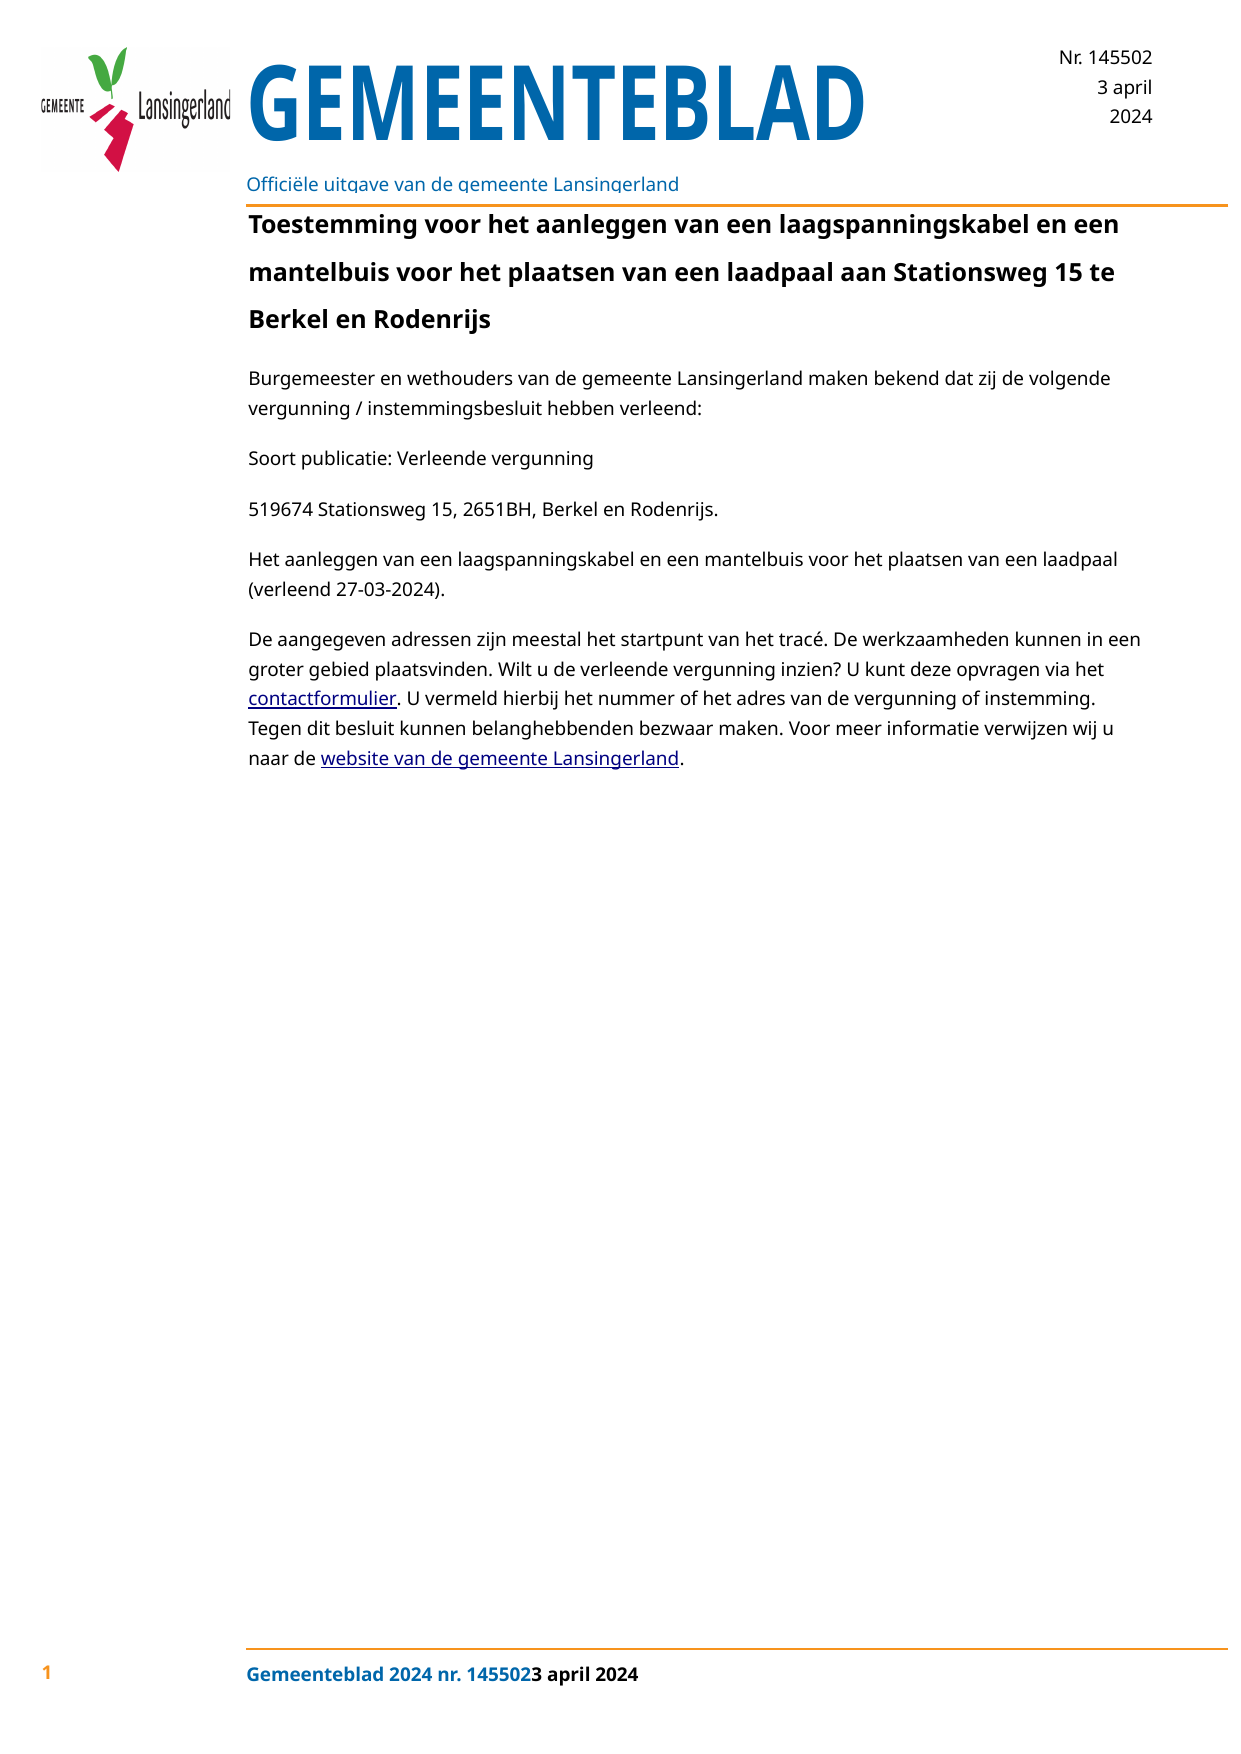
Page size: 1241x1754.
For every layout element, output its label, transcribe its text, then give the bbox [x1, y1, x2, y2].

text Burgemeester en wethouders van de gemeente Lansingerland maken bekend dat zij de volgende vergunning / instemmingsbesluit hebben verleend: [248, 366, 1152, 421]
text Het aanleggen van een laagspanningskabel en een mantelbuis voor het plaatsen van een laadpaal (verleend 27-03-2024). [248, 546, 1152, 602]
text Soort publicatie: Verleende vergunning [248, 446, 1152, 471]
text Toestemming voor het aanleggen van een laagspanningskabel en een mantelbuis voor het plaatsen van een laadpaal aan Stationsweg 15 te Berkel en Rodenrijs [248, 207, 1152, 336]
text De aangegeven adressen zijn meestal het startpunt van het tracé. De werkzaamheden kunnen in een groter gebied plaatsvinden. Wilt u de verleende vergunning inzien? U kunt deze opvragen via het contactformulier. U vermeld hierbij het nummer of het adres van de vergunning of instemming. Tegen dit besluit kunnen belanghebbenden bezwaar maken. Voor meer informatie verwijzen wij u naar de website van de gemeente Lansingerland. [248, 626, 1152, 770]
picture [41, 47, 231, 172]
text 519674 Stationsweg 15, 2651BH, Berkel en Rodenrijs. [248, 496, 1152, 522]
